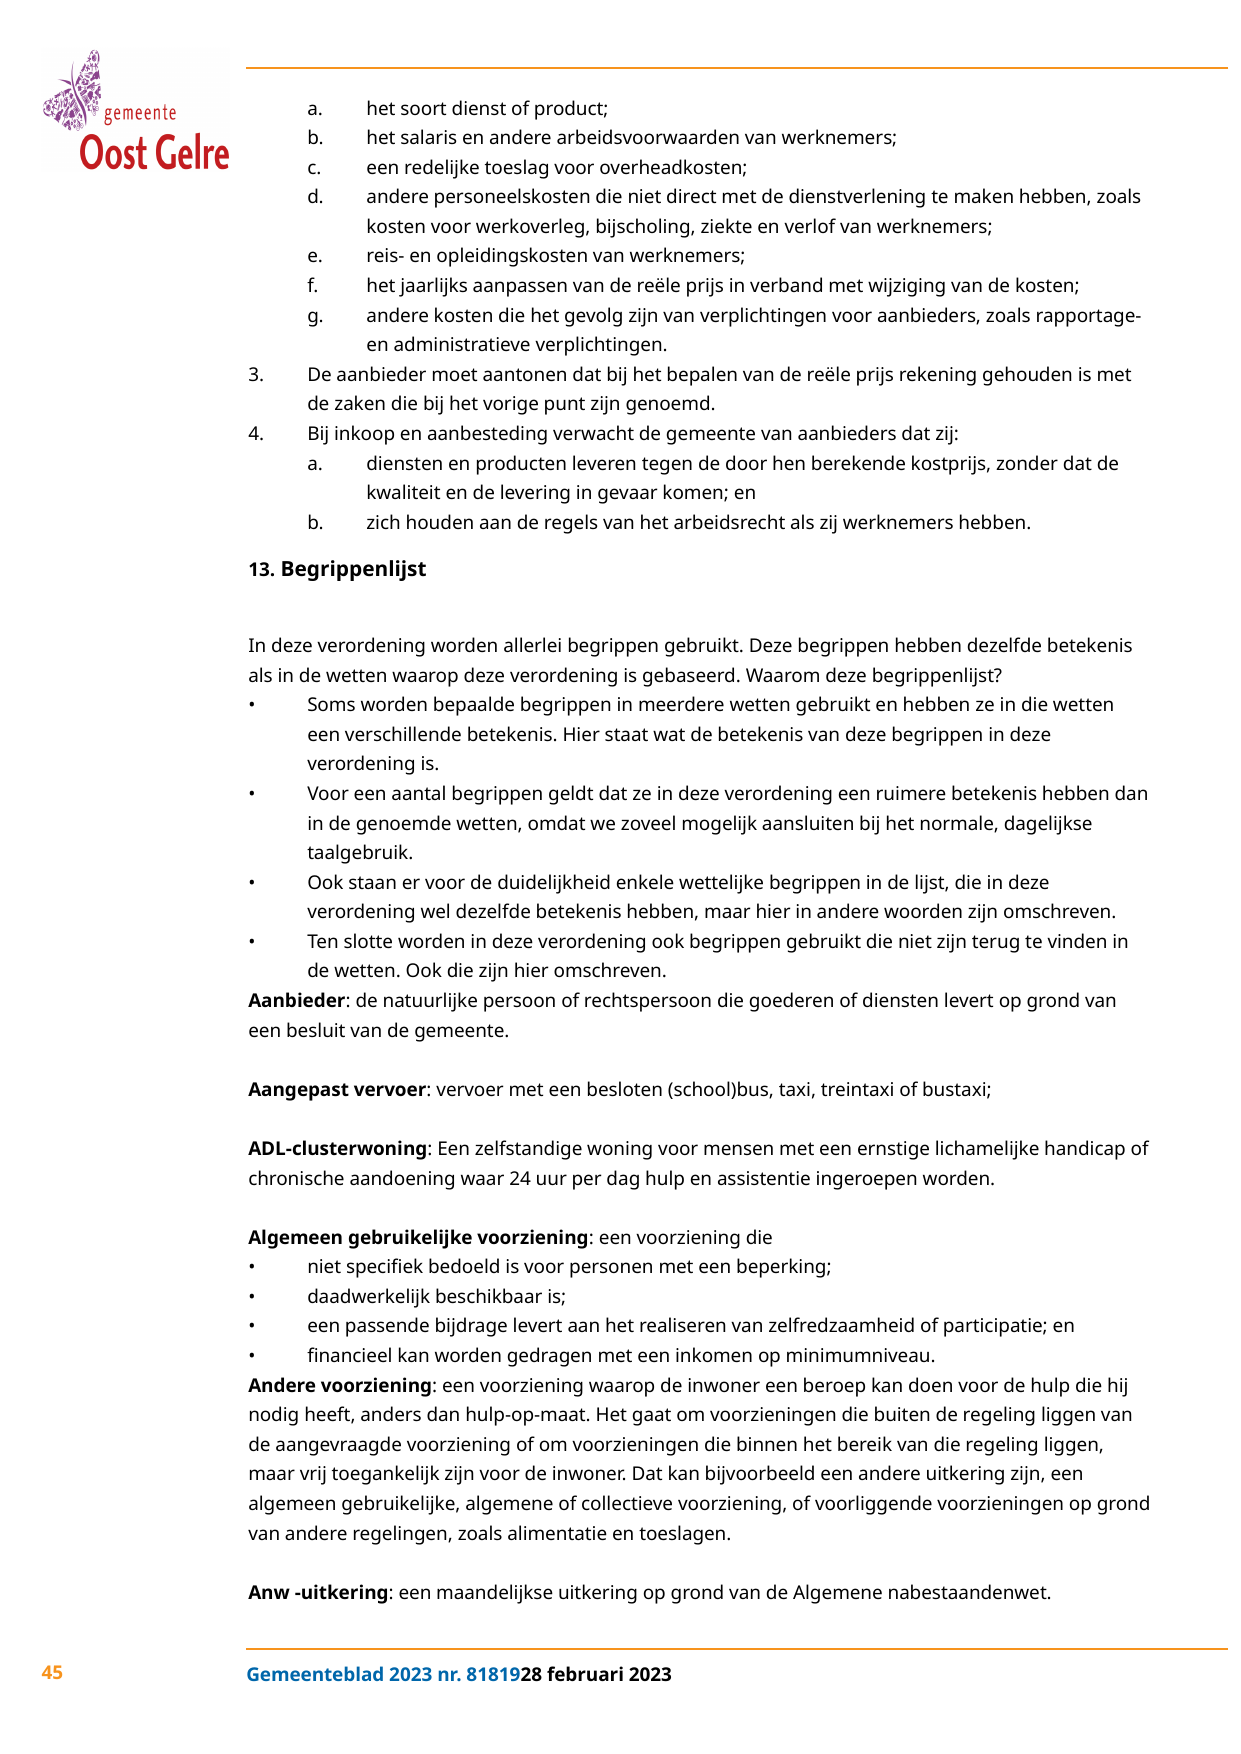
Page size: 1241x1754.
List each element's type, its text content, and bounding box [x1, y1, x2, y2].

text Anw -uitkering: een maandelijkse uitkering op grond van de Algemene nabestaandenwet. [248, 1579, 1152, 1605]
text Algemeen gebruikelijke voorziening: een voorziening die [248, 1224, 1152, 1250]
list Soms worden bepaalde begrippen in meerdere wetten gebruikt en hebben ze in die wetten een verschillende betekenis. Hier staat wat de betekenis van deze begrippen in deze verordening is. [248, 691, 1152, 776]
picture [41, 47, 231, 172]
list het jaarlijks aanpassen van de reële prijs in verband met wijziging van de kosten; [307, 272, 1152, 298]
text 13. Begrippenlijst [248, 554, 1152, 583]
list financieel kan worden gedragen met een inkomen op minimumniveau. [248, 1342, 1152, 1368]
list een passende bijdrage levert aan het realiseren van zelfredzaamheid of participatie; en [248, 1313, 1152, 1338]
list andere personeelskosten die niet direct met de dienstverlening te maken hebben, zoals kosten voor werkoverleg, bijscholing, ziekte en verlof van werknemers; [307, 183, 1152, 239]
text In deze verordening worden allerlei begrippen gebruikt. Deze begrippen hebben dezelfde betekenis als in de wetten waarop deze verordening is gebaseerd. Waarom deze begrippenlijst? [248, 632, 1152, 688]
list diensten en producten leveren tegen de door hen berekende kostprijs, zonder dat de kwaliteit en de levering in gevaar komen; en [307, 450, 1152, 505]
text Aanbieder: de natuurlijke persoon of rechtspersoon die goederen of diensten levert op grond van een besluit van de gemeente. [248, 987, 1152, 1043]
text Andere voorziening: een voorziening waarop de inwoner een beroep kan doen voor de hulp die hij nodig heeft, anders dan hulp-op-maat. Het gaat om voorzieningen die buiten de regeling liggen van de aangevraagde voorziening of om voorzieningen die binnen het bereik van die regeling liggen, maar vrij toegankelijk zijn voor de inwoner. Dat kan bijvoorbeeld een andere uitkering zijn, een algemeen gebruikelijke, algemene of collectieve voorziening, of voorliggende voorzieningen op grond van andere regelingen, zoals alimentatie en toeslagen. [248, 1372, 1152, 1546]
text ADL-clusterwoning: Een zelfstandige woning voor mensen met een ernstige lichamelijke handicap of chronische aandoening waar 24 uur per dag hulp en assistentie ingeroepen worden. [248, 1135, 1152, 1191]
list het soort dienst of product; [307, 95, 1152, 121]
list daadwerkelijk beschikbaar is; [248, 1283, 1152, 1309]
list Voor een aantal begrippen geldt dat ze in deze verordening een ruimere betekenis hebben dan in de genoemde wetten, omdat we zoveel mogelijk aansluiten bij het normale, dagelijkse taalgebruik. [248, 780, 1152, 865]
list andere kosten die het gevolg zijn van verplichtingen voor aanbieders, zoals rapportage- en administratieve verplichtingen. [307, 302, 1152, 357]
text Aangepast vervoer: vervoer met een besloten (school)bus, taxi, treintaxi of bustaxi; [248, 1076, 1152, 1102]
list De aanbieder moet aantonen dat bij het bepalen van de reële prijs rekening gehouden is met de zaken die bij het vorige punt zijn genoemd. [248, 361, 1152, 416]
list Ook staan er voor de duidelijkheid enkele wettelijke begrippen in de lijst, die in deze verordening wel dezelfde betekenis hebben, maar hier in andere woorden zijn omschreven. [248, 869, 1152, 924]
list het salaris en andere arbeidsvoorwaarden van werknemers; [307, 124, 1152, 150]
list zich houden aan de regels van het arbeidsrecht als zij werknemers hebben. [307, 509, 1152, 535]
list Ten slotte worden in deze verordening ook begrippen gebruikt die niet zijn terug te vinden in de wetten. Ook die zijn hier omschreven. [248, 928, 1152, 983]
list een redelijke toeslag voor overheadkosten; [307, 154, 1152, 180]
list niet specifiek bedoeld is voor personen met een beperking; [248, 1253, 1152, 1279]
list reis- en opleidingskosten van werknemers; [307, 243, 1152, 268]
list Bij inkoop en aanbesteding verwacht de gemeente van aanbieders dat zij: [248, 420, 1152, 446]
